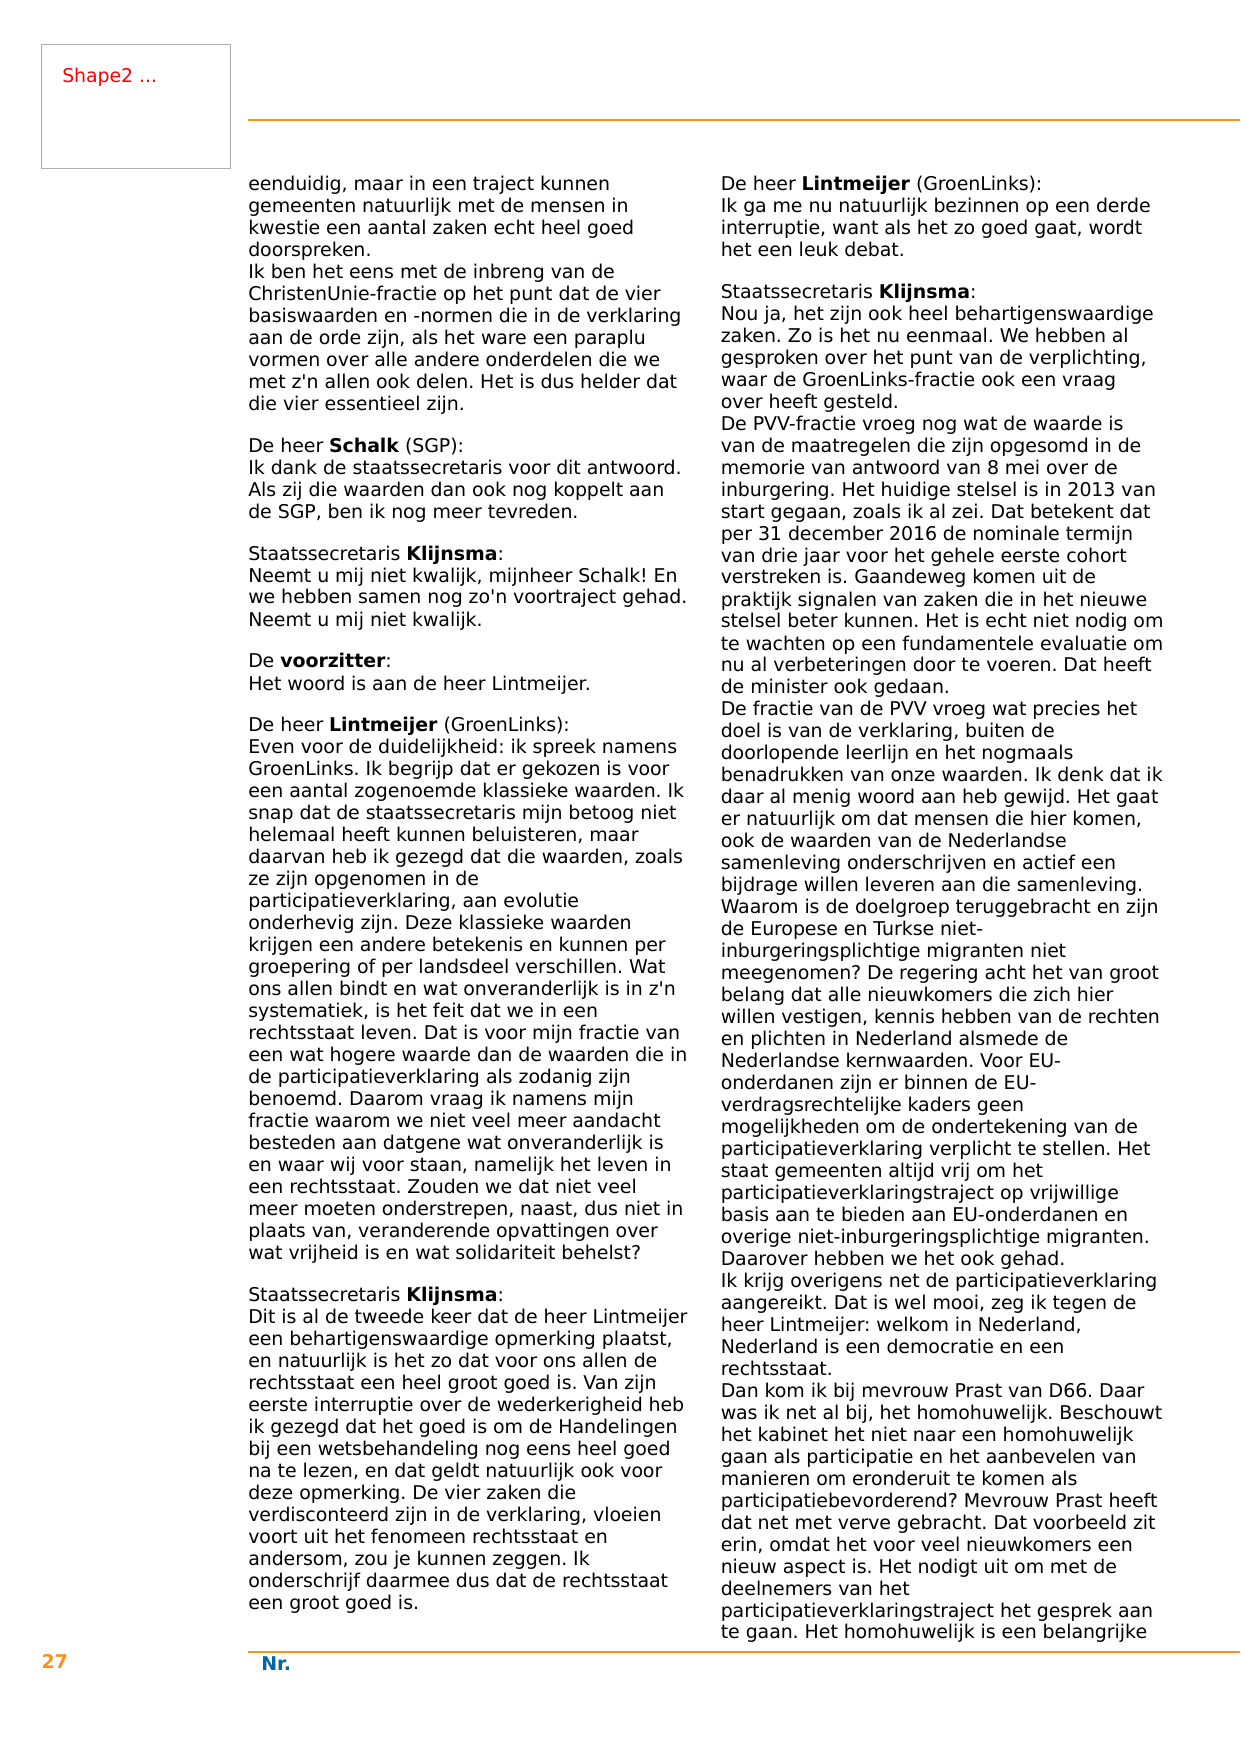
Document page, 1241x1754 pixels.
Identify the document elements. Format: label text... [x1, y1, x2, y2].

text Ik ga me nu natuurlijk bezinnen op een derde interruptie, want als het zo goed gaat, wordt het een leuk debat. [721, 195, 1163, 261]
text Staatssecretaris Klijnsma: [721, 281, 1163, 303]
text Nou ja, het zijn ook heel behartigenswaardige zaken. Zo is het nu eenmaal. We hebben al gesproken over het punt van de verplichting, waar de GroenLinks-fractie ook een vraag over heeft gesteld. [721, 303, 1163, 413]
text Neemt u mij niet kwalijk, mijnheer Schalk! En we hebben samen nog zo'n voortraject gehad. Neemt u mij niet kwalijk. [248, 564, 691, 630]
text De heer Lintmeijer (GroenLinks): [721, 173, 1163, 195]
text De heer Lintmeijer (GroenLinks): [248, 714, 691, 736]
text eenduidig, maar in een traject kunnen gemeenten natuurlijk met de mensen in kwestie een aantal zaken echt heel goed doorspreken. [248, 173, 691, 261]
text Ik krijg overigens net de participatieverklaring aangereikt. Dat is wel mooi, zeg ik tegen de heer Lintmeijer: welkom in Nederland, Nederland is een democratie en een rechtsstaat. [721, 1270, 1163, 1380]
text Het woord is aan de heer Lintmeijer. [248, 672, 691, 694]
text De heer Schalk (SGP): [248, 434, 691, 457]
text Even voor de duidelijkheid: ik spreek namens GroenLinks. Ik begrijp dat er gekozen is voor een aantal zogenoemde klassieke waarden. Ik snap dat de staatssecretaris mijn betoog niet helemaal heeft kunnen beluisteren, maar daarvan heb ik gezegd dat die waarden, zoals ze zijn opgenomen in de participatieverklaring, aan evolutie onderhevig zijn. Deze klassieke waarden krijgen een andere betekenis en kunnen per groepering of per landsdeel verschillen. Wat ons allen bindt en wat onveranderlijk is in z'n systematiek, is het feit dat we in een rechtsstaat leven. Dat is voor mijn fractie van een wat hogere waarde dan de waarden die in de participatieverklaring als zodanig zijn benoemd. Daarom vraag ik namens mijn fractie waarom we niet veel meer aandacht besteden aan datgene wat onveranderlijk is en waar wij voor staan, namelijk het leven in een rechtsstaat. Zouden we dat niet veel meer moeten onderstrepen, naast, dus niet in plaats van, veranderende opvattingen over wat vrijheid is en wat solidariteit behelst? [248, 736, 691, 1264]
text Staatssecretaris Klijnsma: [248, 1284, 691, 1306]
text Dit is al de tweede keer dat de heer Lintmeijer een behartigenswaardige opmerking plaatst, en natuurlijk is het zo dat voor ons allen de rechtsstaat een heel groot goed is. Van zijn eerste interruptie over de wederkerigheid heb ik gezegd dat het goed is om de Handelingen bij een wetsbehandeling nog eens heel goed na te lezen, en dat geldt natuurlijk ook voor deze opmerking. De vier zaken die verdisconteerd zijn in de verklaring, vloeien voort uit het fenomeen rechtsstaat en andersom, zou je kunnen zeggen. Ik onderschrijf daarmee dus dat de rechtsstaat een groot goed is. [248, 1306, 691, 1613]
text De fractie van de PVV vroeg wat precies het doel is van de verklaring, buiten de doorlopende leerlijn en het nogmaals benadrukken van onze waarden. Ik denk dat ik daar al menig woord aan heb gewijd. Het gaat er natuurlijk om dat mensen die hier komen, ook de waarden van de Nederlandse samenleving onderschrijven en actief een bijdrage willen leveren aan die samenleving. [721, 698, 1163, 896]
text De PVV-fractie vroeg nog wat de waarde is van de maatregelen die zijn opgesomd in de memorie van antwoord van 8 mei over de inburgering. Het huidige stelsel is in 2013 van start gegaan, zoals ik al zei. Dat betekent dat per 31 december 2016 de nominale termijn van drie jaar voor het gehele eerste cohort verstreken is. Gaandeweg komen uit de praktijk signalen van zaken die in het nieuwe stelsel beter kunnen. Het is echt niet nodig om te wachten op een fundamentele evaluatie om nu al verbeteringen door te voeren. Dat heeft de minister ook gedaan. [721, 413, 1163, 698]
text Dan kom ik bij mevrouw Prast van D66. Daar was ik net al bij, het homohuwelijk. Beschouwt het kabinet het niet naar een homohuwelijk gaan als participatie en het aanbevelen van manieren om eronderuit te komen als participatiebevorderend? Mevrouw Prast heeft dat net met verve gebracht. Dat voorbeeld zit erin, omdat het voor veel nieuwkomers een nieuw aspect is. Het nodigt uit om met de deelnemers van het participatieverklaringstraject het gesprek aan te gaan. Het homohuwelijk is een belangrijke [721, 1380, 1163, 1643]
text Staatssecretaris Klijnsma: [248, 542, 691, 564]
text Waarom is de doelgroep teruggebracht en zijn de Europese en Turkse niet-inburgeringsplichtige migranten niet meegenomen? De regering acht het van groot belang dat alle nieuwkomers die zich hier willen vestigen, kennis hebben van de rechten en plichten in Nederland alsmede de Nederlandse kernwaarden. Voor EU-onderdanen zijn er binnen de EU-verdragsrechtelijke kaders geen mogelijkheden om de ondertekening van de participatieverklaring verplicht te stellen. Het staat gemeenten altijd vrij om het participatieverklaringstraject op vrijwillige basis aan te bieden aan EU-onderdanen en overige niet-inburgeringsplichtige migranten. Daarover hebben we het ook gehad. [721, 896, 1163, 1270]
text Ik ben het eens met de inbreng van de ChristenUnie-fractie op het punt dat de vier basiswaarden en -normen die in de verklaring aan de orde zijn, als het ware een paraplu vormen over alle andere onderdelen die we met z'n allen ook delen. Het is dus helder dat die vier essentieel zijn. [248, 261, 691, 414]
text De voorzitter: [248, 650, 691, 672]
text Ik dank de staatssecretaris voor dit antwoord. Als zij die waarden dan ook nog koppelt aan de SGP, ben ik nog meer tevreden. [248, 457, 691, 522]
